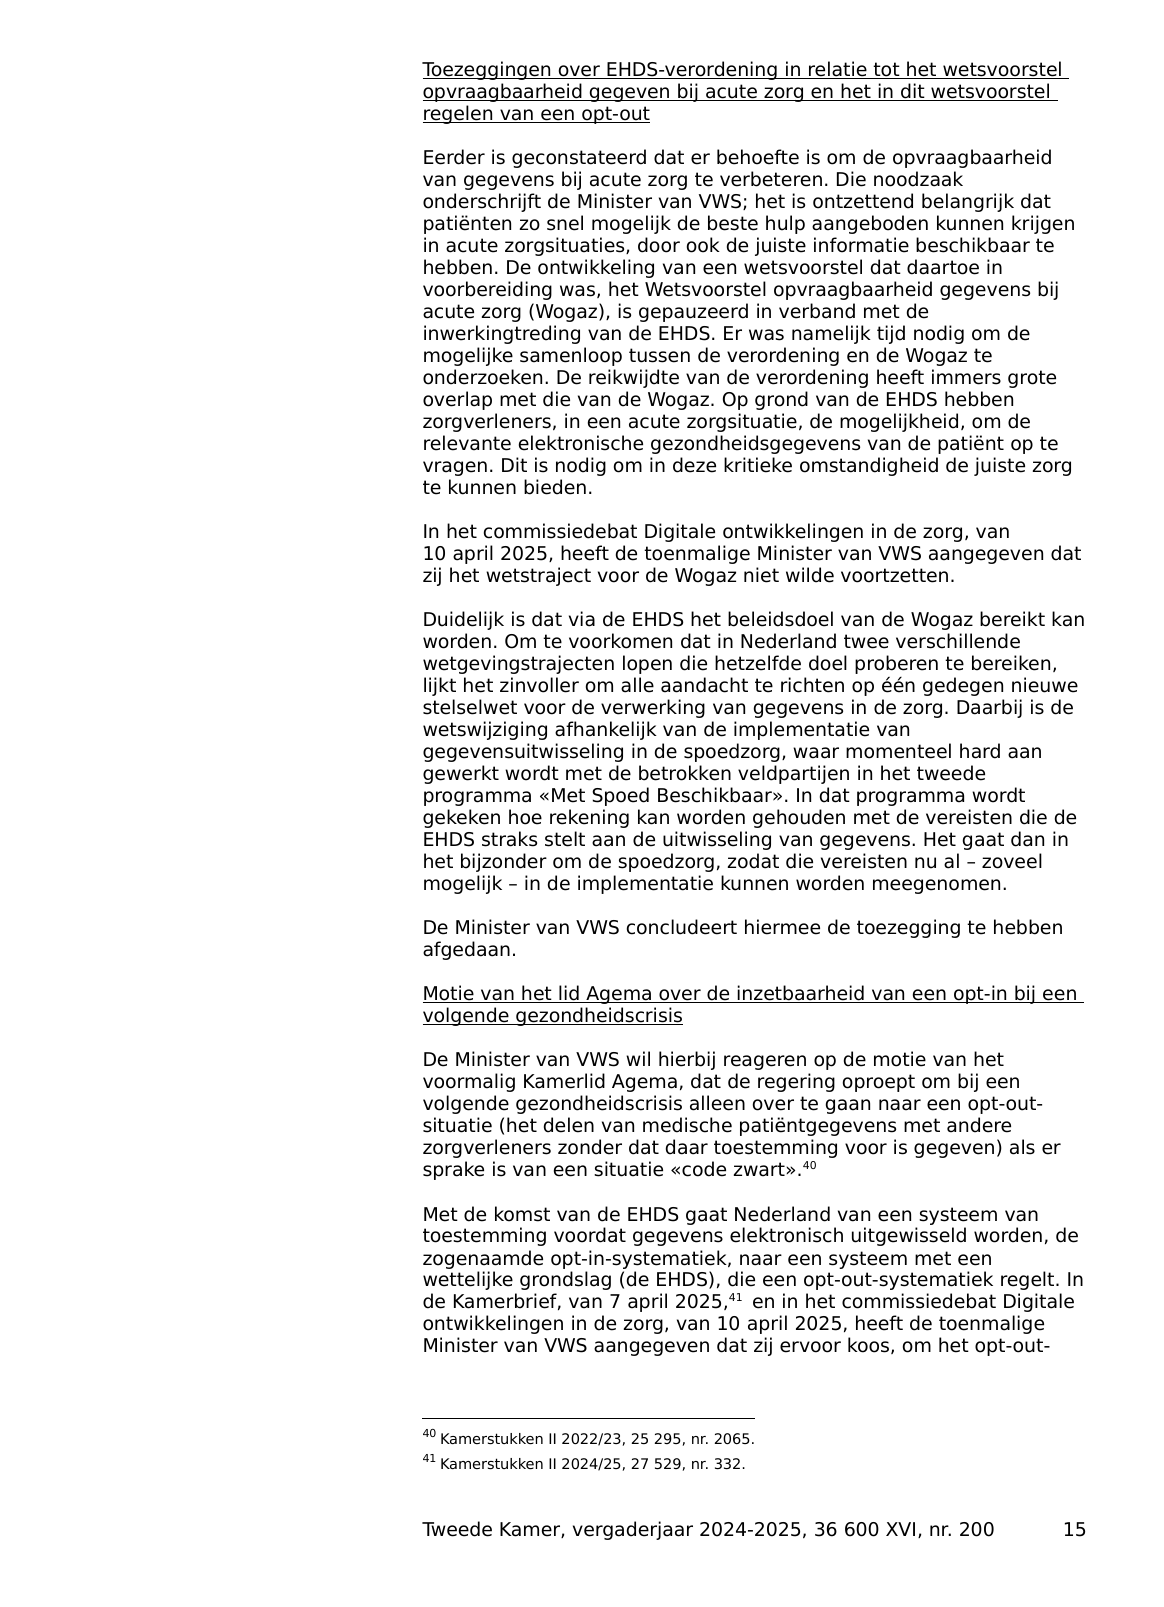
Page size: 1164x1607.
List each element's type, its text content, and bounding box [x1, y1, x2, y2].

text Eerder is geconstateerd dat er behoefte is om de opvraagbaarheid van gegevens bij acute zorg te verbeteren. Die noodzaak onderschrijft de Minister van VWS; het is ontzettend belangrijk dat patiënten zo snel mogelijk de beste hulp aangeboden kunnen krijgen in acute zorgsituaties, door ook de juiste informatie beschikbaar te hebben. De ontwikkeling van een wetsvoorstel dat daartoe in voorbereiding was, het Wetsvoorstel opvraagbaarheid gegevens bij acute zorg (Wogaz), is gepauzeerd in verband met de inwerkingtreding van de EHDS. Er was namelijk tijd nodig om de mogelijke samenloop tussen de verordening en de Wogaz te onderzoeken. De reikwijdte van de verordening heeft immers grote overlap met die van de Wogaz. Op grond van de EHDS hebben zorgverleners, in een acute zorgsituatie, de mogelijkheid, om de relevante elektronische gezondheidsgegevens van de patiënt op te vragen. Dit is nodig om in deze kritieke omstandigheid de juiste zorg te kunnen bieden. [422, 147, 1087, 499]
text Kamerstukken II 2022/23, 25 295, nr. 2065. [422, 1427, 1087, 1449]
text Kamerstukken II 2024/25, 27 529, nr. 332. [422, 1452, 1087, 1474]
text In het commissiedebat Digitale ontwikkelingen in de zorg, van 10 april 2025, heeft de toenmalige Minister van VWS aangegeven dat zij het wetstraject voor de Wogaz niet wilde voortzetten. [422, 521, 1087, 587]
text Duidelijk is dat via de EHDS het beleidsdoel van de Wogaz bereikt kan worden. Om te voorkomen dat in Nederland twee verschillende wetgevingstrajecten lopen die hetzelfde doel proberen te bereiken, lijkt het zinvoller om alle aandacht te richten op één gedegen nieuwe stelselwet voor de verwerking van gegevens in de zorg. Daarbij is de wetswijziging afhankelijk van de implementatie van gegevensuitwisseling in de spoedzorg, waar momenteel hard aan gewerkt wordt met de betrokken veldpartijen in het tweede programma «Met Spoed Beschikbaar». In dat programma wordt gekeken hoe rekening kan worden gehouden met de vereisten die de EHDS straks stelt aan de uitwisseling van gegevens. Het gaat dan in het bijzonder om de spoedzorg, zodat die vereisten nu al – zoveel mogelijk – in de implementatie kunnen worden meegenomen. [422, 609, 1087, 895]
subtitle Motie van het lid Agema over de inzetbaarheid van een opt-in bij een volgende gezondheidscrisis [422, 983, 1087, 1027]
text Met de komst van de EHDS gaat Nederland van een systeem van toestemming voordat gegevens elektronisch uitgewisseld worden, de zogenaamde opt-in-systematiek, naar een systeem met een wettelijke grondslag (de EHDS), die een opt-out-systematiek regelt. In de Kamerbrief, van 7 april 2025, en in het commissiedebat Digitale ontwikkelingen in de zorg, van 10 april 2025, heeft de toenmalige Minister van VWS aangegeven dat zij ervoor koos, om het opt-out- [422, 1203, 1087, 1357]
text De Minister van VWS concludeert hiermee de toezegging te hebben afgedaan. [422, 917, 1087, 961]
subtitle Toezeggingen over EHDS-verordening in relatie tot het wetsvoorstel opvraagbaarheid gegeven bij acute zorg en het in dit wetsvoorstel regelen van een opt-out [422, 59, 1087, 125]
text De Minister van VWS wil hierbij reageren op de motie van het voormalig Kamerlid Agema, dat de regering oproept om bij een volgende gezondheidscrisis alleen over te gaan naar een opt-out-situatie (het delen van medische patiëntgegevens met andere zorgverleners zonder dat daar toestemming voor is gegeven) als er sprake is van een situatie «code zwart». [422, 1049, 1087, 1181]
